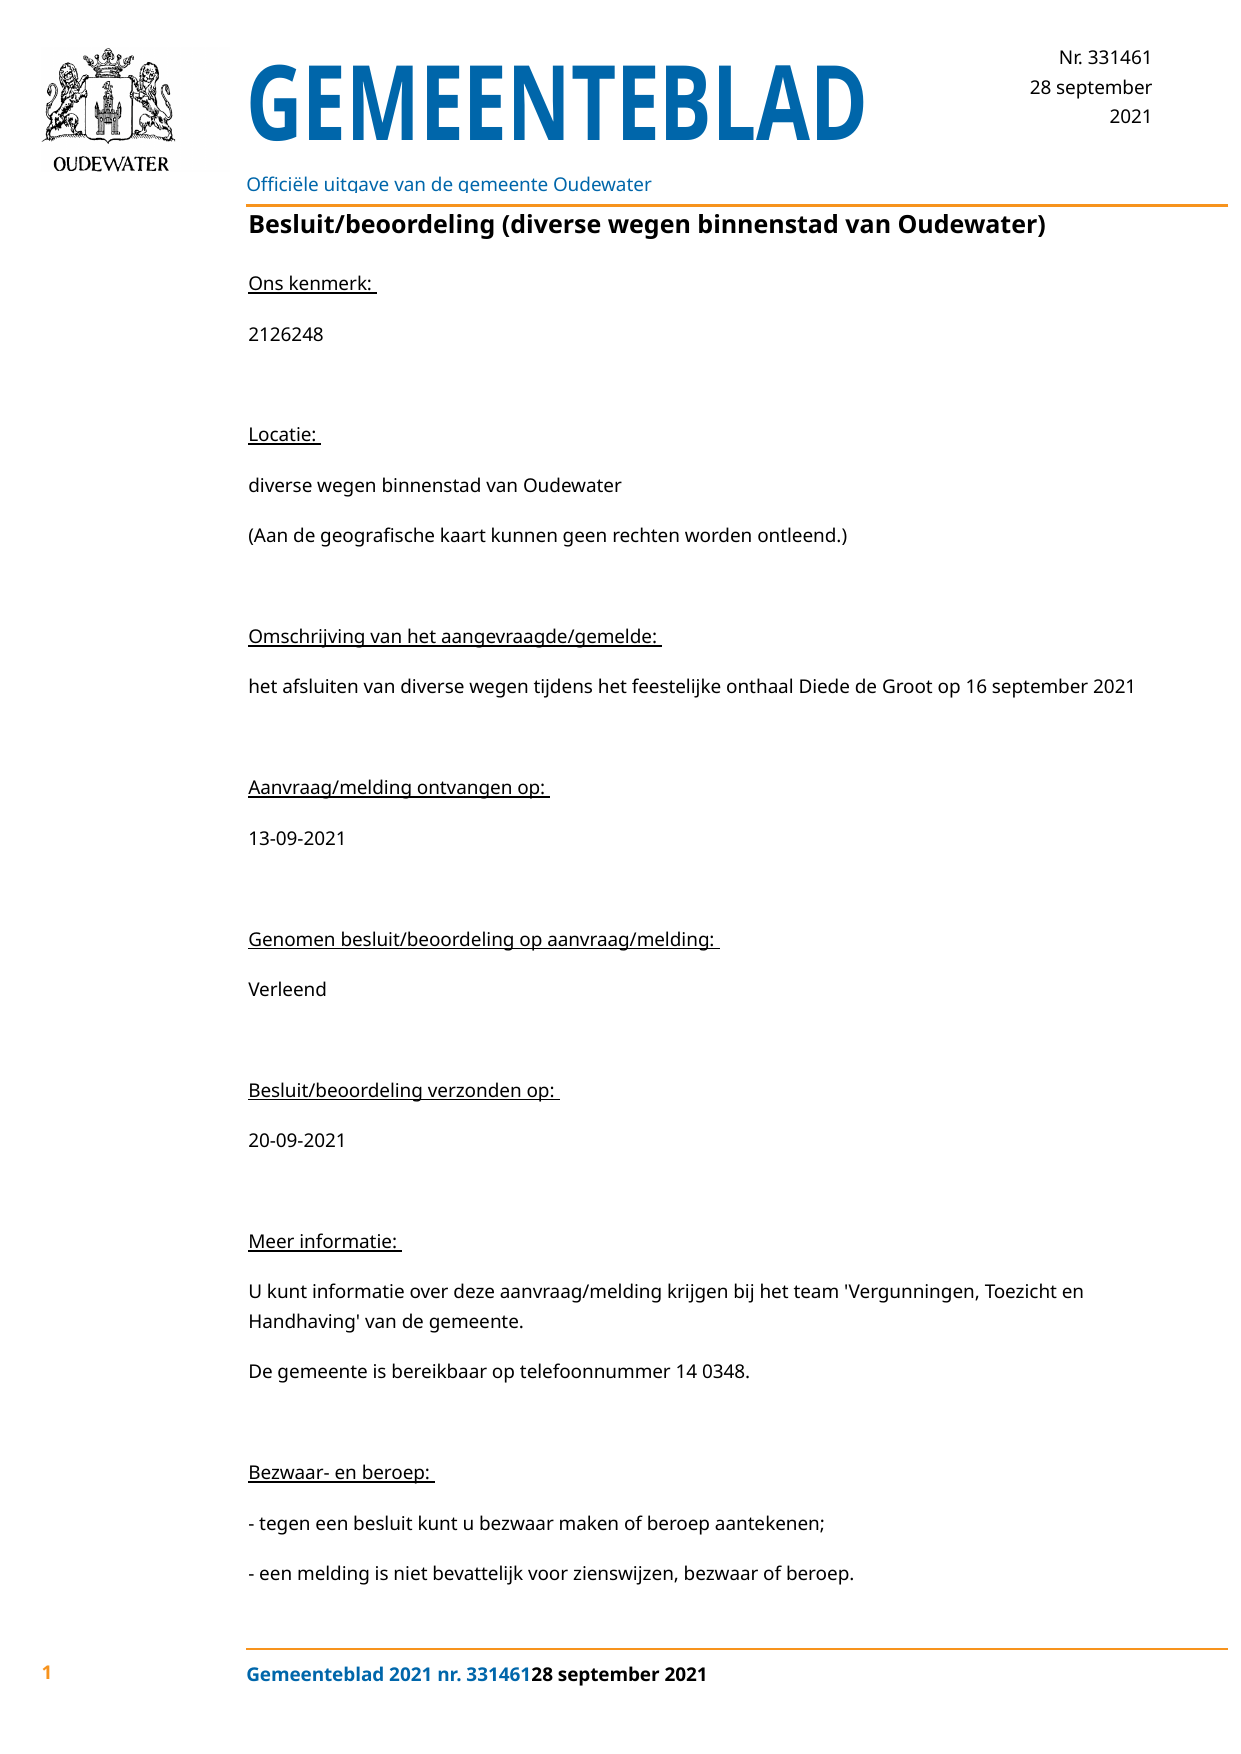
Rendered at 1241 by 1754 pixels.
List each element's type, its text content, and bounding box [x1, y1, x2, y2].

text Omschrijving van het aangevraagde/gemelde: [248, 623, 1152, 649]
text Ons kenmerk: [248, 270, 1152, 296]
text - een melding is niet bevattelijk voor zienswijzen, bezwaar of beroep. [248, 1560, 1152, 1586]
picture [41, 47, 231, 172]
text 2126248 [248, 321, 1152, 346]
text Genomen besluit/beoordeling op aanvraag/melding: [248, 926, 1152, 951]
text Aanvraag/melding ontvangen op: [248, 774, 1152, 800]
text Besluit/beoordeling verzonden op: [248, 1077, 1152, 1103]
text 20-09-2021 [248, 1127, 1152, 1153]
text Verleend [248, 976, 1152, 1002]
text 13-09-2021 [248, 825, 1152, 851]
text Besluit/beoordeling (diverse wegen binnenstad van Oudewater) [248, 207, 1152, 241]
text Meer informatie: [248, 1228, 1152, 1254]
text U kunt informatie over deze aanvraag/melding krijgen bij het team 'Vergunningen, Toezicht en Handhaving' van de gemeente. [248, 1279, 1152, 1334]
text De gemeente is bereikbaar op telefoonnummer 14 0348. [248, 1359, 1152, 1384]
text Locatie: [248, 422, 1152, 447]
text diverse wegen binnenstad van Oudewater [248, 472, 1152, 498]
text (Aan de geografische kaart kunnen geen rechten worden ontleend.) [248, 522, 1152, 548]
text - tegen een besluit kunt u bezwaar maken of beroep aantekenen; [248, 1510, 1152, 1536]
text Bezwaar- en beroep: [248, 1459, 1152, 1485]
text het afsluiten van diverse wegen tijdens het feestelijke onthaal Diede de Groot op 16 september 2021 [248, 674, 1152, 699]
